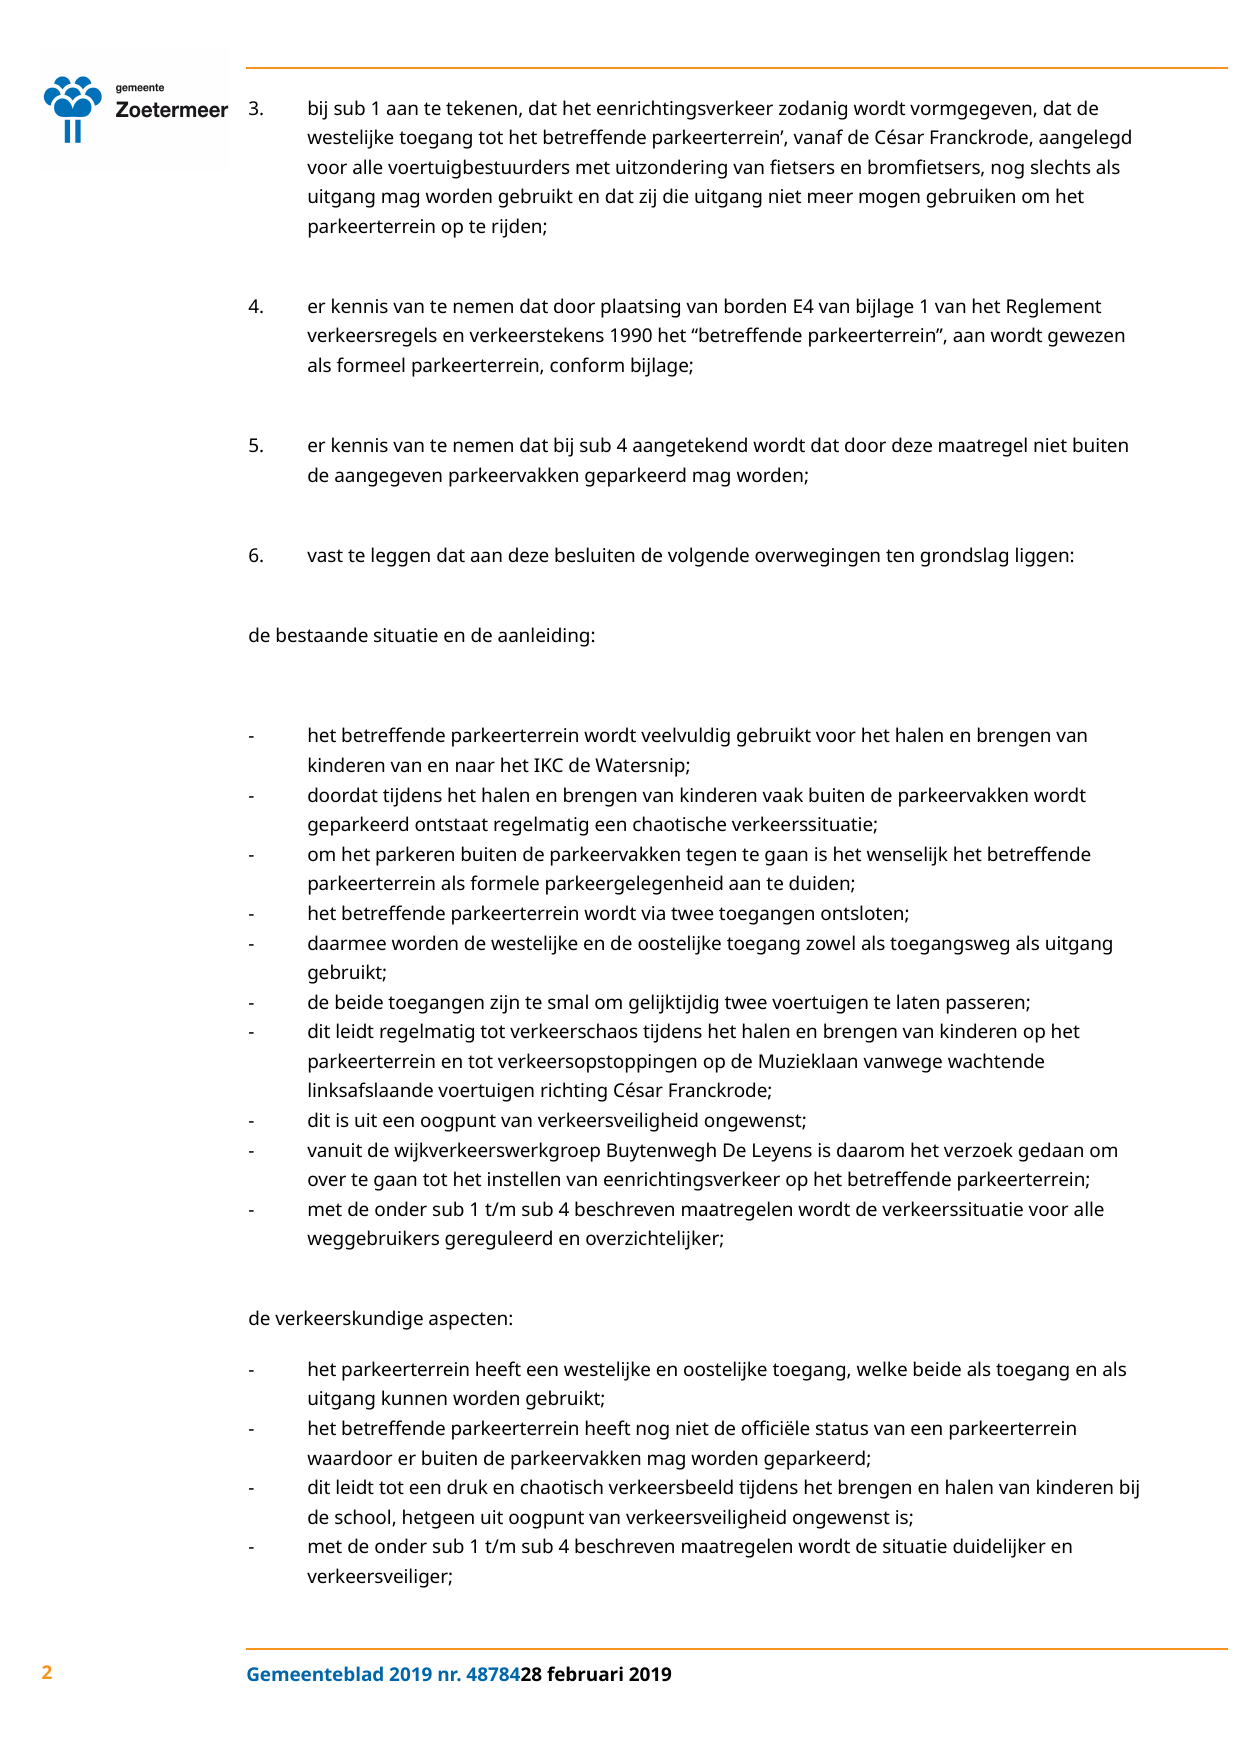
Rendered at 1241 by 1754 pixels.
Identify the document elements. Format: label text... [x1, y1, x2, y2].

list vanuit de wijkverkeerswerkgroep Buytenwegh De Leyens is daarom het verzoek gedaan om over te gaan tot het instellen van eenrichtingsverkeer op het betreffende parkeerterrein; [248, 1137, 1152, 1192]
list dit leidt regelmatig tot verkeerschaos tijdens het halen en brengen van kinderen op het parkeerterrein en tot verkeersopstoppingen op de Muzieklaan vanwege wachtende linksafslaande voertuigen richting César Franckrode; [248, 1018, 1152, 1103]
list het betreffende parkeerterrein heeft nog niet de officiële status van een parkeerterrein waardoor er buiten de parkeervakken mag worden geparkeerd; [248, 1415, 1152, 1471]
list er kennis van te nemen dat door plaatsing van borden E4 van bijlage 1 van het Reglement verkeersregels en verkeerstekens 1990 het “betreffende parkeerterrein”, aan wordt gewezen als formeel parkeerterrein, conform bijlage; [248, 293, 1152, 378]
list bij sub 1 aan te tekenen, dat het eenrichtingsverkeer zodanig wordt vormgegeven, dat de westelijke toegang tot het betreffende parkeerterrein’, vanaf de César Franckrode, aangelegd voor alle voertuigbestuurders met uitzondering van fietsers en bromfietsers, nog slechts als uitgang mag worden gebruikt en dat zij die uitgang niet meer mogen gebruiken om het parkeerterrein op te rijden; [248, 95, 1152, 239]
list het betreffende parkeerterrein wordt via twee toegangen ontsloten; [248, 900, 1152, 926]
list daarmee worden de westelijke en de oostelijke toegang zowel als toegangsweg als uitgang gebruikt; [248, 930, 1152, 985]
list de beide toegangen zijn te smal om gelijktijdig twee voertuigen te laten passeren; [248, 989, 1152, 1015]
list doordat tijdens het halen en brengen van kinderen vaak buiten de parkeervakken wordt geparkeerd ontstaat regelmatig een chaotische verkeerssituatie; [248, 782, 1152, 837]
list vast te leggen dat aan deze besluiten de volgende overwegingen ten grondslag liggen: [248, 542, 1152, 568]
picture [41, 47, 231, 172]
text de verkeerskundige aspecten: [248, 1306, 1152, 1331]
list het parkeerterrein heeft een westelijke en oostelijke toegang, welke beide als toegang en als uitgang kunnen worden gebruikt; [248, 1356, 1152, 1411]
list met de onder sub 1 t/m sub 4 beschreven maatregelen wordt de situatie duidelijker en verkeersveiliger; [248, 1533, 1152, 1589]
list het betreffende parkeerterrein wordt veelvuldig gebruikt voor het halen en brengen van kinderen van en naar het IKC de Watersnip; [248, 723, 1152, 778]
list er kennis van te nemen dat bij sub 4 aangetekend wordt dat door deze maatregel niet buiten de aangegeven parkeervakken geparkeerd mag worden; [248, 432, 1152, 488]
list om het parkeren buiten de parkeervakken tegen te gaan is het wenselijk het betreffende parkeerterrein als formele parkeergelegenheid aan te duiden; [248, 841, 1152, 896]
list dit is uit een oogpunt van verkeersveiligheid ongewenst; [248, 1107, 1152, 1133]
list dit leidt tot een druk en chaotisch verkeersbeeld tijdens het brengen en halen van kinderen bij de school, hetgeen uit oogpunt van verkeersveiligheid ongewenst is; [248, 1474, 1152, 1530]
text de bestaande situatie en de aanleiding: [248, 622, 1152, 648]
list met de onder sub 1 t/m sub 4 beschreven maatregelen wordt de verkeerssituatie voor alle weggebruikers gereguleerd en overzichtelijker; [248, 1196, 1152, 1251]
